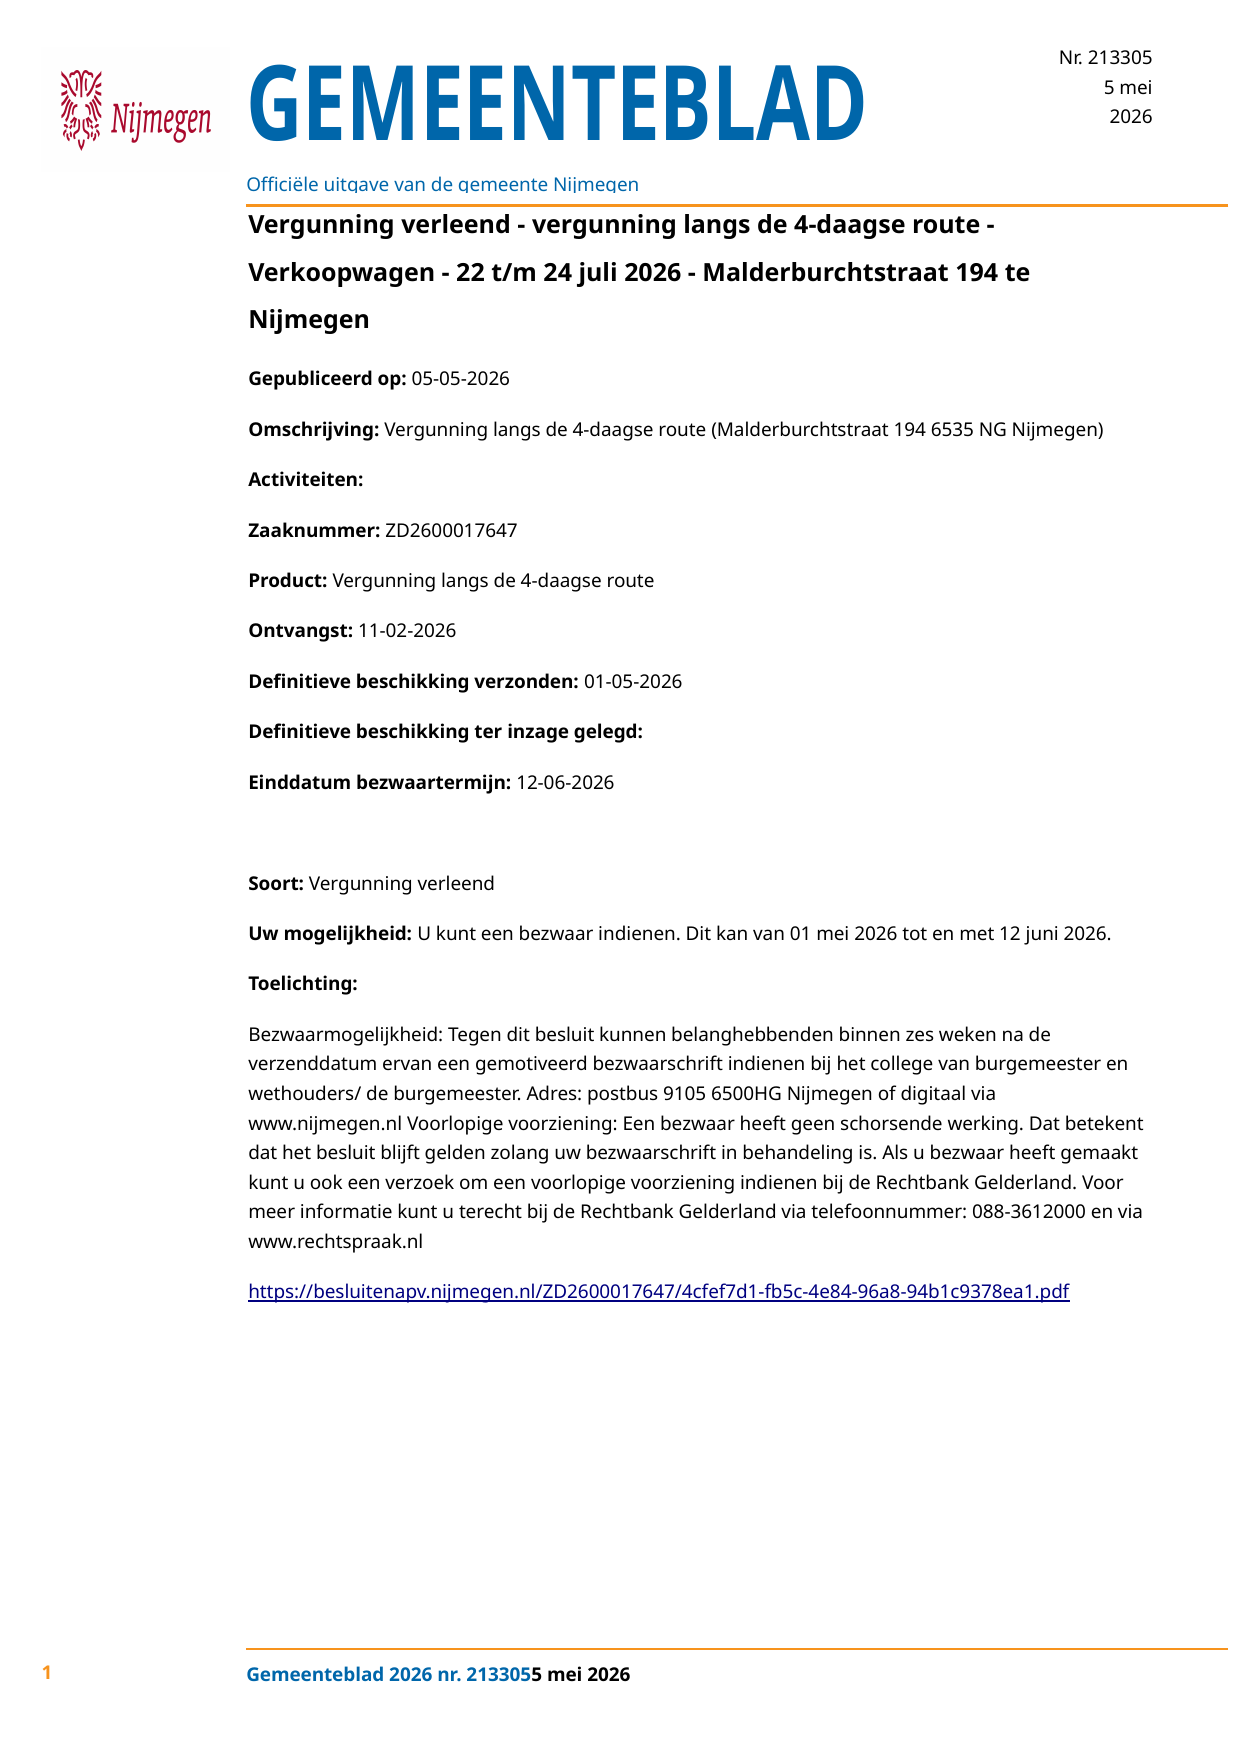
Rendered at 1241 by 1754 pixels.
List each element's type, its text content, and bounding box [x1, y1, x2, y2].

text Uw mogelijkheid: U kunt een bezwaar indienen. Dit kan van 01 mei 2026 tot en met 12 juni 2026. [248, 920, 1152, 946]
text Product: Vergunning langs de 4-daagse route [248, 567, 1152, 593]
text Vergunning verleend - vergunning langs de 4-daagse route - Verkoopwagen - 22 t/m 24 juli 2026 - Malderburchtstraat 194 te Nijmegen [248, 207, 1152, 336]
text Bezwaarmogelijkheid: Tegen dit besluit kunnen belanghebbenden binnen zes weken na de verzenddatum ervan een gemotiveerd bezwaarschrift indienen bij het college van burgemeester en wethouders/ de burgemeester. Adres: postbus 9105 6500HG Nijmegen of digitaal via www.nijmegen.nl Voorlopige voorziening: Een bezwaar heeft geen schorsende werking. Dat betekent dat het besluit blijft gelden zolang uw bezwaarschrift in behandeling is. Als u bezwaar heeft gemaakt kunt u ook een verzoek om een voorlopige voorziening indienen bij de Rechtbank Gelderland. Voor meer informatie kunt u terecht bij de Rechtbank Gelderland via telefoonnummer: 088-3612000 en via www.rechtspraak.nl [248, 1021, 1152, 1254]
picture [41, 47, 231, 172]
text Soort: Vergunning verleend [248, 870, 1152, 895]
text Definitieve beschikking ter inzage gelegd: [248, 718, 1152, 744]
text Ontvangst: 11-02-2026 [248, 618, 1152, 643]
text https://besluitenapv.nijmegen.nl/ZD2600017647/4cfef7d1-fb5c-4e84-96a8-94b1c9378ea1.pdf [248, 1278, 1152, 1304]
text Einddatum bezwaartermijn: 12-06-2026 [248, 769, 1152, 794]
text Definitieve beschikking verzonden: 01-05-2026 [248, 668, 1152, 694]
text Zaaknummer: ZD2600017647 [248, 517, 1152, 542]
text Toelichting: [248, 971, 1152, 996]
text Gepubliceerd op: 05-05-2026 [248, 366, 1152, 391]
text Activiteiten: [248, 466, 1152, 492]
text Omschrijving: Vergunning langs de 4-daagse route (Malderburchtstraat 194 6535 NG Nijmegen) [248, 416, 1152, 442]
